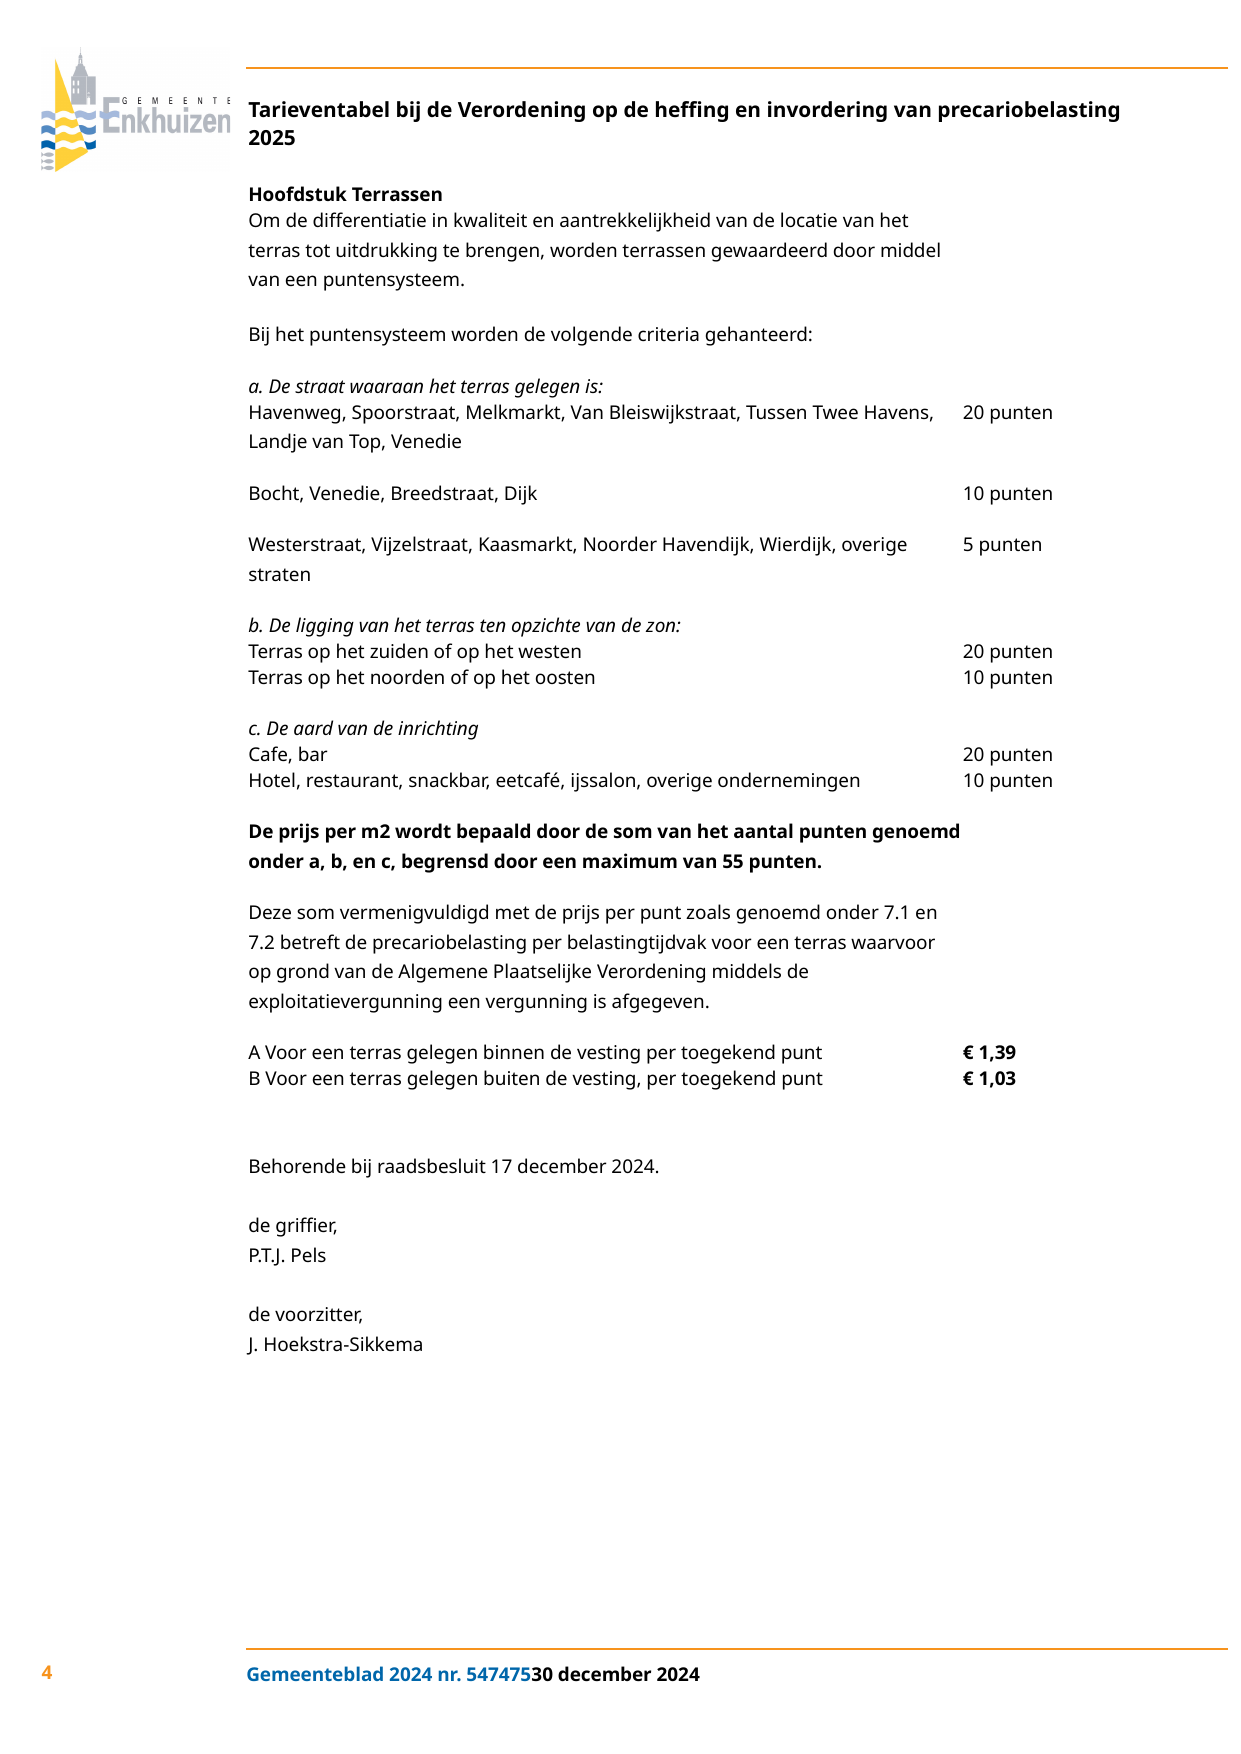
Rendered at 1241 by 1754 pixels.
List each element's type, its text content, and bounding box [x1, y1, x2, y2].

table_cell [248, 454, 963, 480]
table_cell [248, 1014, 963, 1039]
text de griffier, [248, 1212, 1152, 1238]
table_cell [963, 874, 1152, 899]
table_cell 10 punten [963, 664, 1152, 689]
table_cell Deze som vermenigvuldigd met de prijs per punt zoals genoemd onder 7.1 en 7.2 betreft de precariobelasting per belastingtijdvak voor een terras waarvoor op grond van de Algemene Plaatselijke Verordening middels de exploitatievergunning een vergunning is afgegeven. [248, 899, 963, 1014]
table_cell Westerstraat, Vijzelstraat, Kaasmarkt, Noorder Havendijk, Wierdijk, overige straten [248, 531, 963, 587]
table_cell [248, 793, 963, 818]
table_cell [963, 454, 1152, 480]
text de voorzitter, [248, 1301, 1152, 1327]
table_cell [963, 1014, 1152, 1039]
table_cell 20 punten [963, 741, 1152, 767]
table_cell B Voor een terras gelegen buiten de vesting, per toegekend punt [248, 1065, 963, 1091]
text J. Hoekstra-Sikkema [248, 1331, 1152, 1357]
table_cell 5 punten [963, 531, 1152, 587]
table_cell c. De aard van de inrichting [248, 715, 963, 741]
table_cell De prijs per m2 wordt bepaald door de som van het aantal punten genoemd onder a, b, en c, begrensd door een maximum van 55 punten. [248, 818, 963, 873]
table_cell [963, 818, 1152, 873]
table_header [963, 181, 1152, 207]
table_cell [963, 899, 1152, 1014]
table_cell Terras op het noorden of op het oosten [248, 664, 963, 689]
table_cell [963, 292, 1152, 347]
table_cell [248, 506, 963, 531]
table_cell [963, 207, 1152, 292]
table_cell [248, 587, 963, 612]
table_cell [248, 690, 963, 715]
table_cell [963, 348, 1152, 373]
text P.T.J. Pels [248, 1242, 1152, 1268]
table_cell Terras op het zuiden of op het westen [248, 638, 963, 664]
table_cell [248, 348, 963, 373]
text Behorende bij raadsbesluit 17 december 2024. [248, 1153, 1152, 1179]
table_cell [963, 587, 1152, 612]
table_cell 20 punten [963, 638, 1152, 664]
table_cell Om de differentiatie in kwaliteit en aantrekkelijkheid van de locatie van het terras tot uitdrukking te brengen, worden terrassen gewaardeerd door middel van een puntensysteem. [248, 207, 963, 292]
picture [41, 47, 231, 172]
table_cell Bocht, Venedie, Breedstraat, Dijk [248, 480, 963, 506]
table_cell Cafe, bar [248, 741, 963, 767]
table_cell [963, 373, 1152, 399]
table_cell 10 punten [963, 480, 1152, 506]
table_cell b. De ligging van het terras ten opzichte van de zon: [248, 613, 963, 638]
table_header Hoofdstuk Terrassen [248, 181, 963, 207]
table_cell [963, 793, 1152, 818]
table_cell Hotel, restaurant, snackbar, eetcafé, ijssalon, overige ondernemingen [248, 767, 963, 792]
table_cell € 1,39 [963, 1040, 1152, 1065]
table_cell 10 punten [963, 767, 1152, 792]
table_cell [963, 506, 1152, 531]
table_cell Bij het puntensysteem worden de volgende criteria gehanteerd: [248, 292, 963, 347]
table_cell 20 punten [963, 399, 1152, 454]
table_cell A Voor een terras gelegen binnen de vesting per toegekend punt [248, 1040, 963, 1065]
table_cell [248, 874, 963, 899]
table_cell a. De straat waaraan het terras gelegen is: [248, 373, 963, 399]
text Tarieventabel bij de Verordening op de heffing en invordering van precariobelasting 2025 [248, 95, 1152, 152]
table_cell [963, 613, 1152, 638]
table_cell € 1,03 [963, 1065, 1152, 1091]
table_cell [963, 715, 1152, 741]
table_cell Havenweg, Spoorstraat, Melkmarkt, Van Bleiswijkstraat, Tussen Twee Havens, Landje van Top, Venedie [248, 399, 963, 454]
table_cell [963, 690, 1152, 715]
